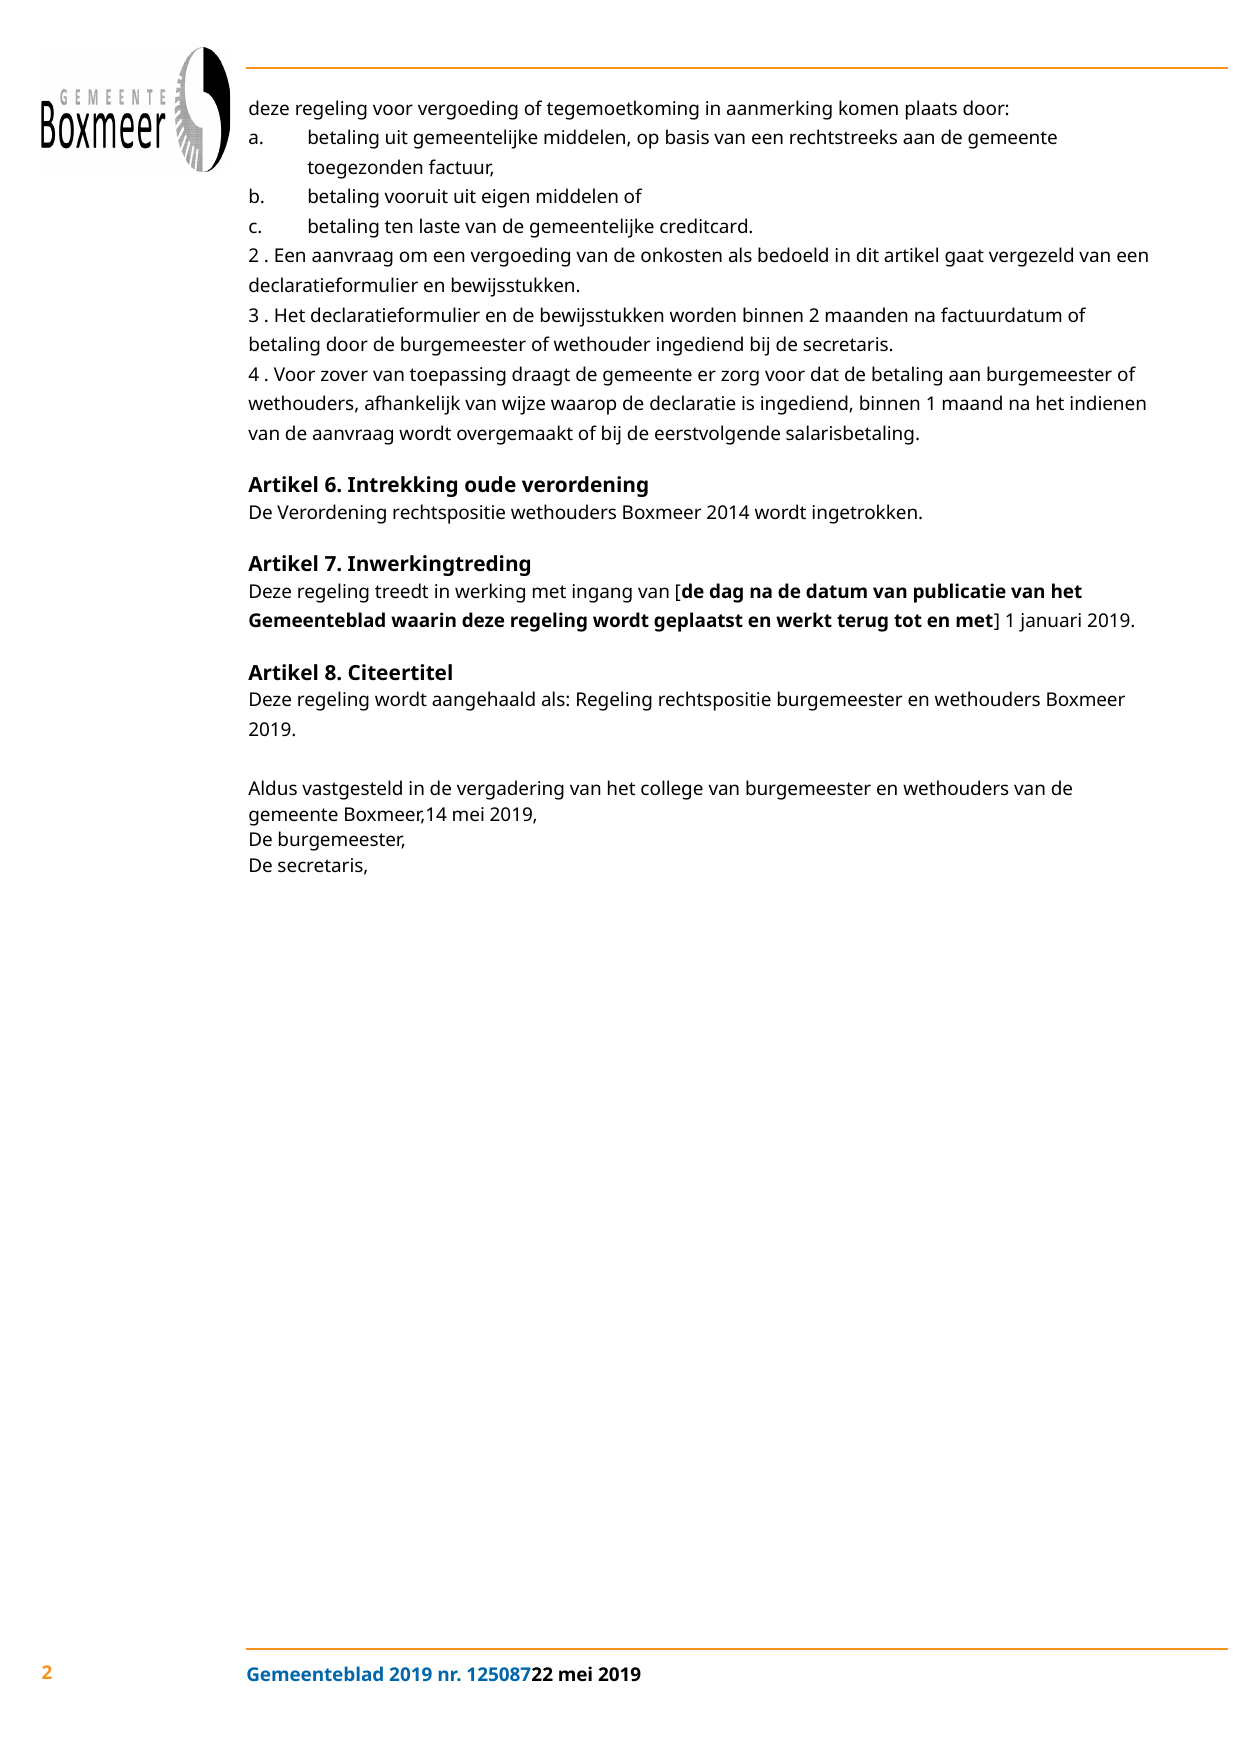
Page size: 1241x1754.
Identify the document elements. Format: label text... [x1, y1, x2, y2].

text 3 . Het declaratieformulier en de bewijsstukken worden binnen 2 maanden na factuurdatum of betaling door de burgemeester of wethouder ingediend bij de secretaris. [248, 302, 1152, 357]
list betaling uit gemeentelijke middelen, op basis van een rechtstreeks aan de gemeente toegezonden factuur, [248, 124, 1152, 180]
text De secretaris, [248, 852, 1152, 878]
text 2 . Een aanvraag om een vergoeding van de onkosten als bedoeld in dit artikel gaat vergezeld van een declaratieformulier en bewijsstukken. [248, 243, 1152, 298]
text De burgemeester, [248, 827, 1152, 852]
text Artikel 7. Inwerkingtreding [248, 549, 1152, 578]
text Deze regeling wordt aangehaald als: Regeling rechtspositie burgemeester en wethouders Boxmeer 2019. [248, 686, 1152, 742]
text 4 . Voor zover van toepassing draagt de gemeente er zorg voor dat de betaling aan burgemeester of wethouders, afhankelijk van wijze waarop de declaratie is ingediend, binnen 1 maand na het indienen van de aanvraag wordt overgemaakt of bij de eerstvolgende salarisbetaling. [248, 361, 1152, 446]
text Deze regeling treedt in werking met ingang van [de dag na de datum van publicatie van het Gemeenteblad waarin deze regeling wordt geplaatst en werkt terug tot en met] 1 januari 2019. [248, 578, 1152, 633]
picture [41, 47, 231, 172]
text De Verordening rechtspositie wethouders Boxmeer 2014 wordt ingetrokken. [248, 499, 1152, 525]
list betaling vooruit uit eigen middelen of [248, 183, 1152, 209]
text Artikel 6. Intrekking oude verordening [248, 471, 1152, 499]
list betaling ten laste van de gemeentelijke creditcard. [248, 213, 1152, 239]
text deze regeling voor vergoeding of tegemoetkoming in aanmerking komen plaats door: [248, 95, 1152, 121]
text Artikel 8. Citeertitel [248, 658, 1152, 686]
text Aldus vastgesteld in de vergadering van het college van burgemeester en wethouders van de gemeente Boxmeer,14 mei 2019, [248, 775, 1152, 827]
